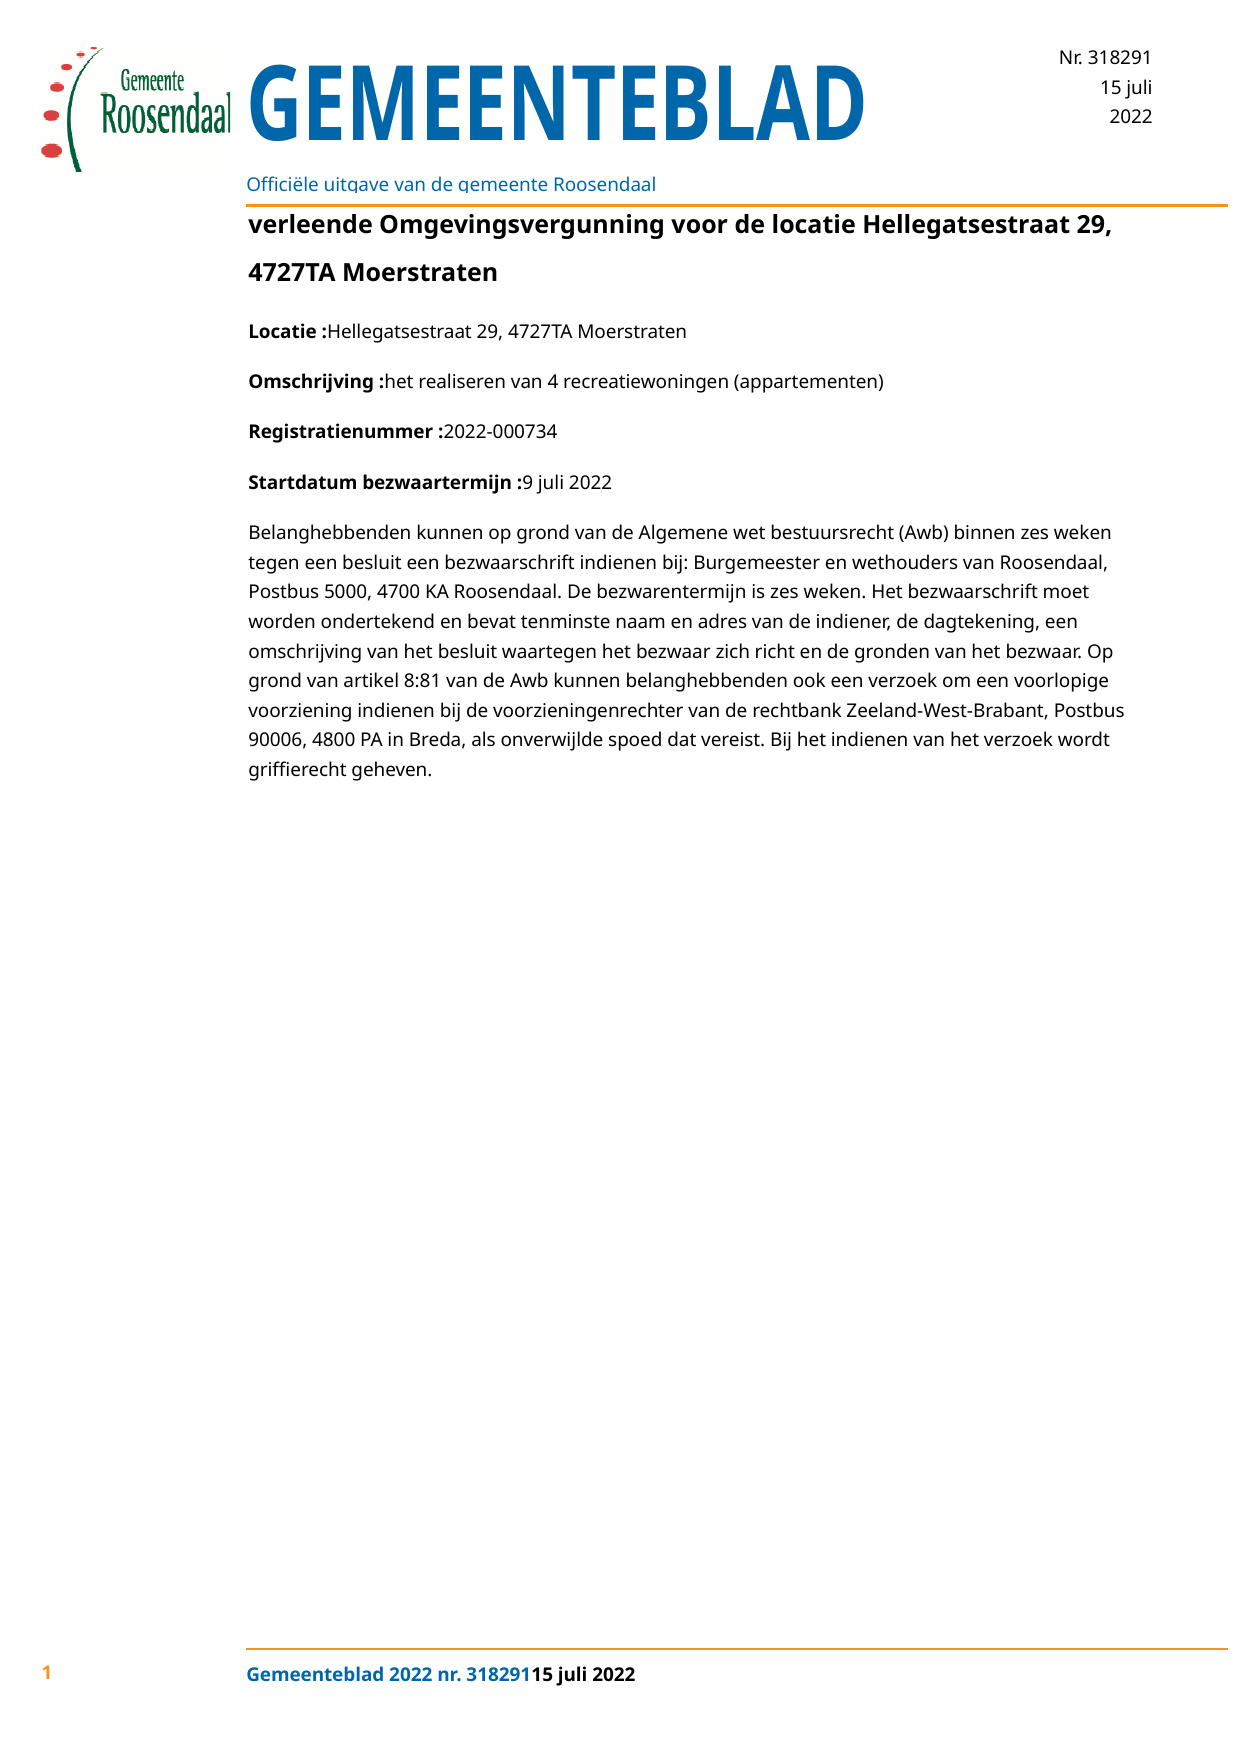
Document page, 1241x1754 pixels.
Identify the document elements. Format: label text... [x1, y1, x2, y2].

text Startdatum bezwaartermijn :9 juli 2022 [248, 469, 1152, 495]
text verleende Omgevingsvergunning voor de locatie Hellegatsestraat 29, 4727TA Moerstraten [248, 207, 1152, 288]
text Locatie :Hellegatsestraat 29, 4727TA Moerstraten [248, 318, 1152, 344]
text Omschrijving :het realiseren van 4 recreatiewoningen (appartementen) [248, 368, 1152, 394]
text Registratienummer :2022-000734 [248, 419, 1152, 444]
text Belanghebbenden kunnen op grond van de Algemene wet bestuursrecht (Awb) binnen zes weken tegen een besluit een bezwaarschrift indienen bij: Burgemeester en wethouders van Roosendaal, Postbus 5000, 4700 KA Roosendaal. De bezwarentermijn is zes weken. Het bezwaarschrift moet worden ondertekend en bevat tenminste naam en adres van de indiener, de dagtekening, een omschrijving van het besluit waartegen het bezwaar zich richt en de gronden van het bezwaar. Op grond van artikel 8:81 van de Awb kunnen belanghebbenden ook een verzoek om een voorlopige voorziening indienen bij de voorzieningenrechter van de rechtbank Zeeland-West-Brabant, Postbus 90006, 4800 PA in Breda, als onverwijlde spoed dat vereist. Bij het indienen van het verzoek wordt griffierecht geheven. [248, 519, 1152, 782]
picture [41, 47, 231, 172]
